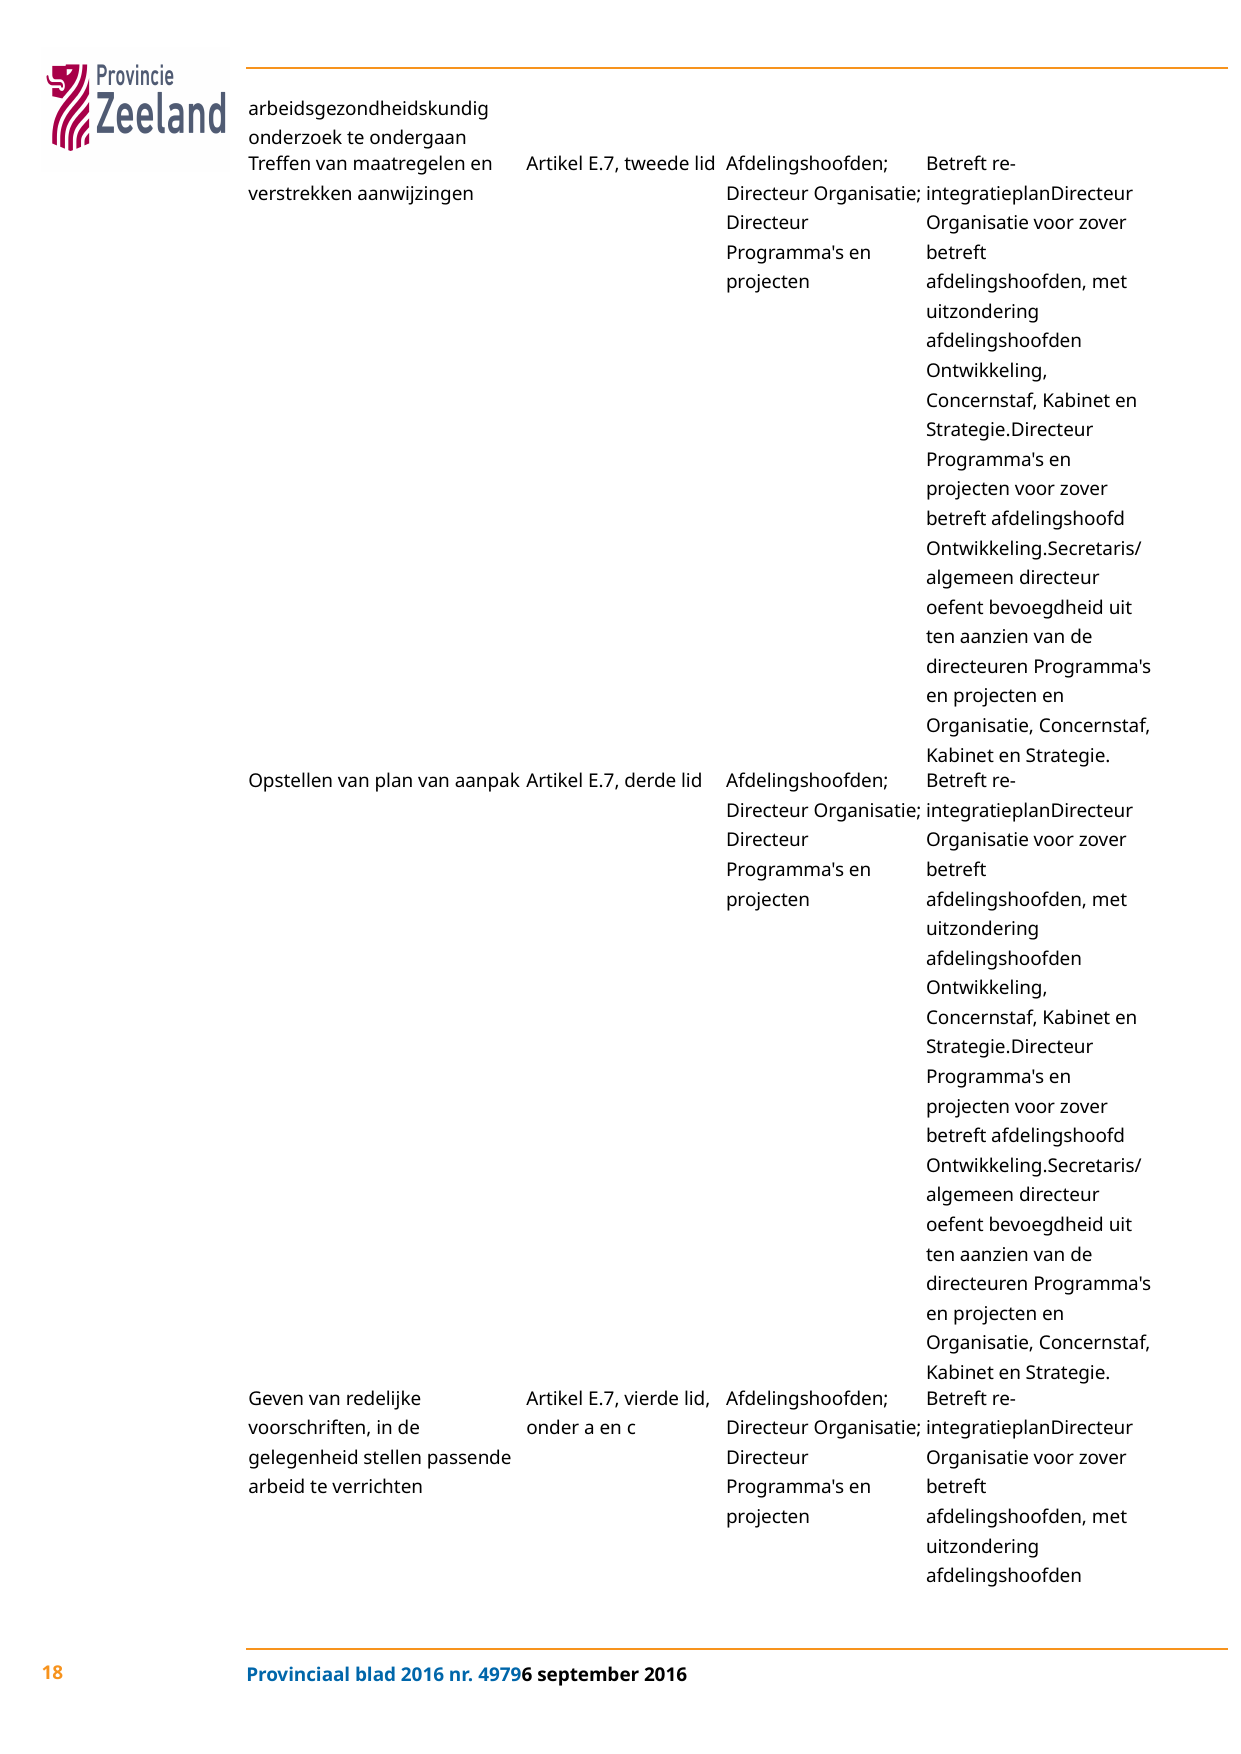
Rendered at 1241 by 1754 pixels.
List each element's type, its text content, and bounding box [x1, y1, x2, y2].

table_cell Betreft re-integratieplanDirecteur Organisatie voor zover betreft afdelingshoofden, met uitzondering afdelingshoofden [926, 1385, 1152, 1588]
picture [41, 47, 231, 172]
table_cell Opstellen van plan van aanpak [248, 768, 526, 1385]
table_cell Artikel E.7, vierde lid, onder a en c [526, 1385, 726, 1588]
table_cell arbeidsgezondheidskundig onderzoek te ondergaan [248, 95, 526, 150]
table_cell Afdelingshoofden; Directeur Organisatie; Directeur Programma's en projecten [726, 1385, 926, 1588]
table_cell Geven van redelijke voorschriften, in de gelegenheid stellen passende arbeid te verrichten [248, 1385, 526, 1588]
table_cell Afdelingshoofden; Directeur Organisatie; Directeur Programma's en projecten [726, 768, 926, 1385]
table_cell Betreft re-integratieplanDirecteur Organisatie voor zover betreft afdelingshoofden, met uitzondering afdelingshoofden Ontwikkeling, Concernstaf, Kabinet en Strategie.Directeur Programma's en projecten voor zover betreft afdelingshoofd Ontwikkeling.Secretaris/algemeen directeur oefent bevoegdheid uit ten aanzien van de directeuren Programma's en projecten en Organisatie, Concernstaf, Kabinet en Strategie. [926, 150, 1152, 767]
table_cell Artikel E.7, tweede lid [526, 150, 726, 767]
table_cell [526, 95, 726, 150]
table_cell Betreft re-integratieplanDirecteur Organisatie voor zover betreft afdelingshoofden, met uitzondering afdelingshoofden Ontwikkeling, Concernstaf, Kabinet en Strategie.Directeur Programma's en projecten voor zover betreft afdelingshoofd Ontwikkeling.Secretaris/algemeen directeur oefent bevoegdheid uit ten aanzien van de directeuren Programma's en projecten en Organisatie, Concernstaf, Kabinet en Strategie. [926, 768, 1152, 1385]
table_cell Afdelingshoofden; Directeur Organisatie; Directeur Programma's en projecten [726, 150, 926, 767]
table_cell Treffen van maatregelen en verstrekken aanwijzingen [248, 150, 526, 767]
table_cell [926, 95, 1152, 150]
table_cell [726, 95, 926, 150]
table_cell Artikel E.7, derde lid [526, 768, 726, 1385]
